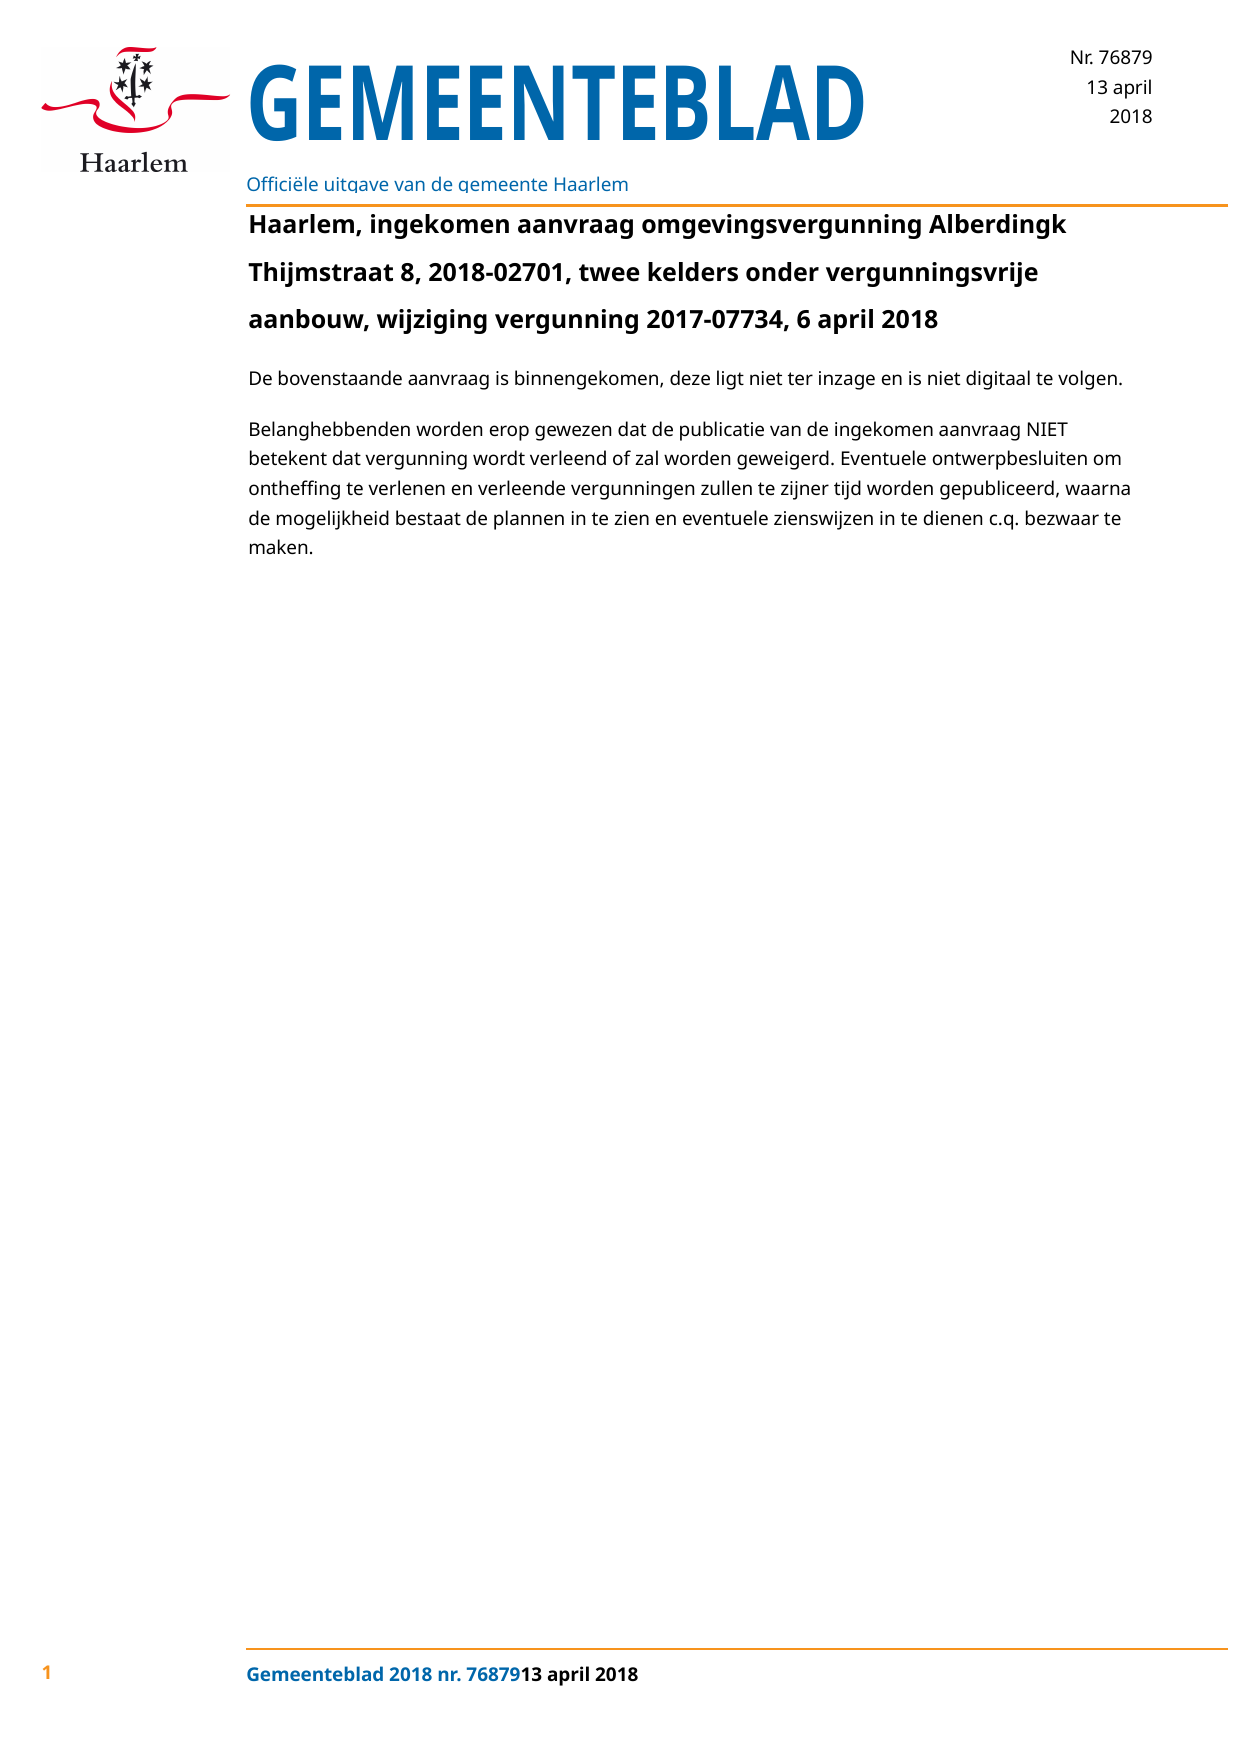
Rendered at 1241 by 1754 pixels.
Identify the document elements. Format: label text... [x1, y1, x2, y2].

picture [41, 47, 231, 172]
text Belanghebbenden worden erop gewezen dat de publicatie van de ingekomen aanvraag NIET betekent dat vergunning wordt verleend of zal worden geweigerd. Eventuele ontwerpbesluiten om ontheffing te verlenen en verleende vergunningen zullen te zijner tijd worden gepubliceerd, waarna de mogelijkheid bestaat de plannen in te zien en eventuele zienswijzen in te dienen c.q. bezwaar te maken. [248, 416, 1152, 560]
text De bovenstaande aanvraag is binnengekomen, deze ligt niet ter inzage en is niet digitaal te volgen. [248, 366, 1152, 391]
text Haarlem, ingekomen aanvraag omgevingsvergunning Alberdingk Thijmstraat 8, 2018-02701, twee kelders onder vergunningsvrije aanbouw, wijziging vergunning 2017-07734, 6 april 2018 [248, 207, 1152, 336]
